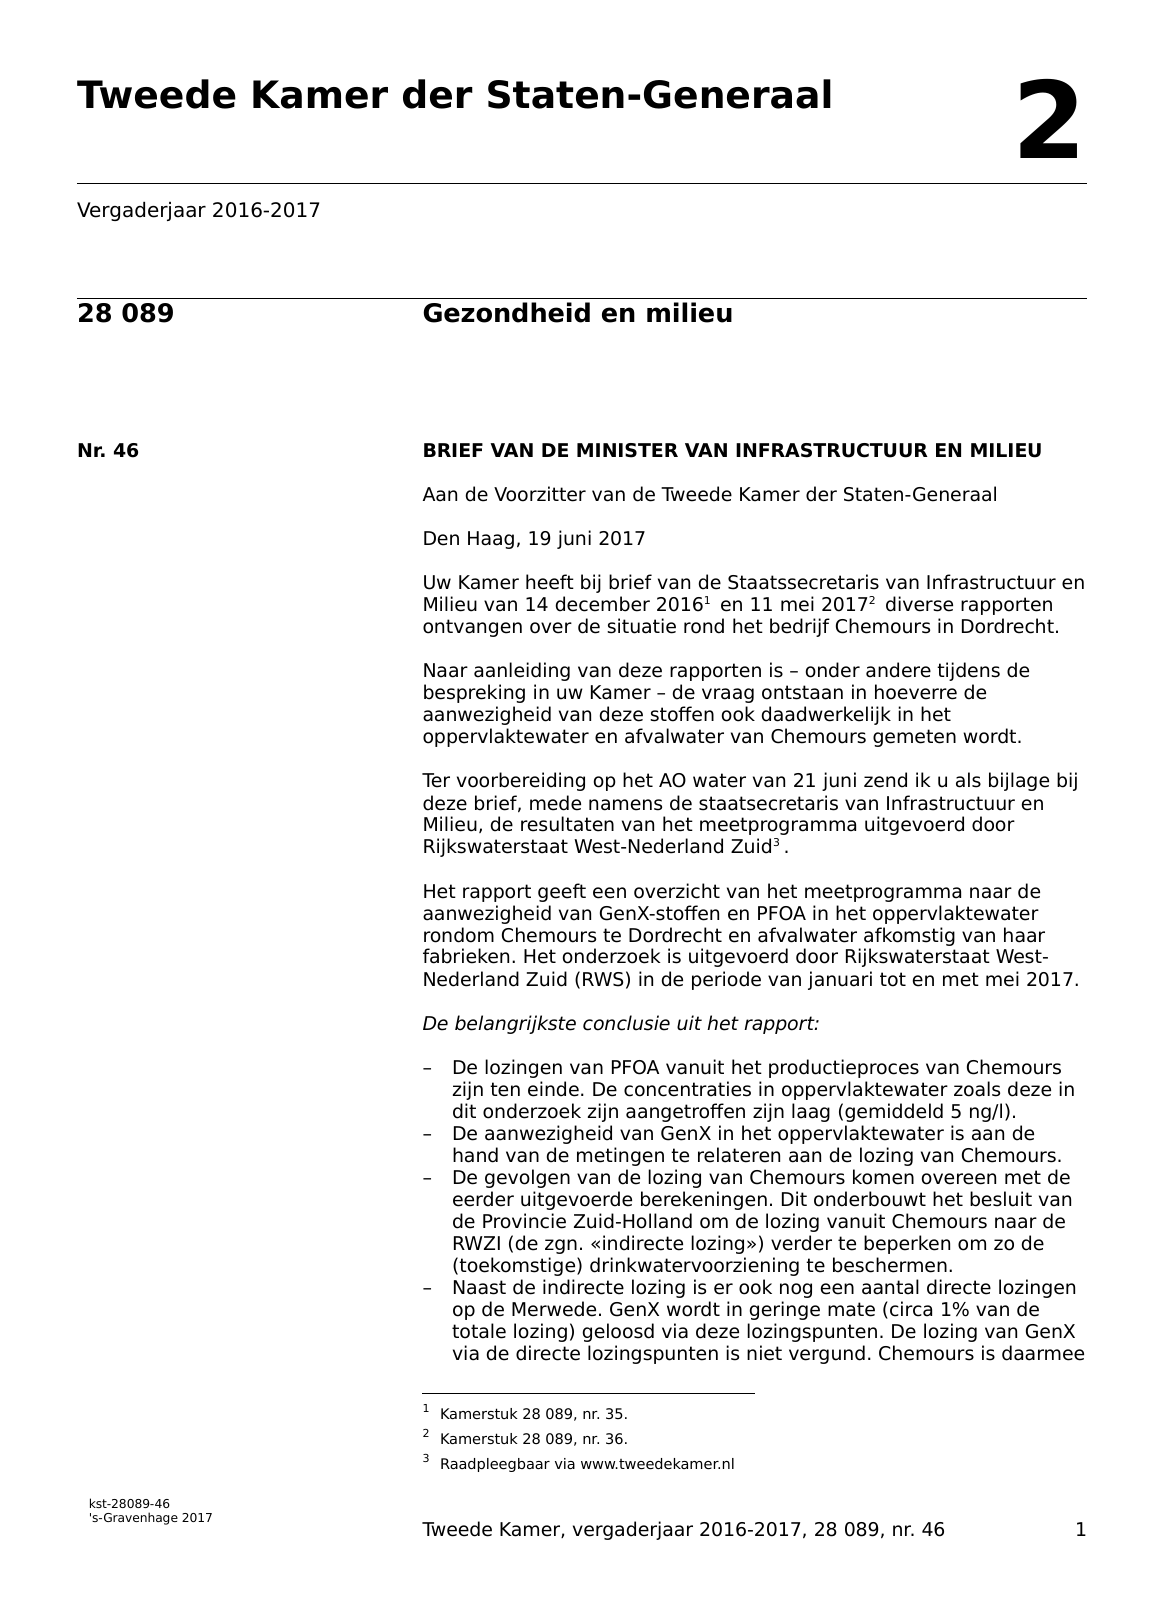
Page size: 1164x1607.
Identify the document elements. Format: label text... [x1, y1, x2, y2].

subtitle De belangrijkste conclusie uit het rapport: [422, 1013, 1087, 1034]
text Het rapport geeft een overzicht van het meetprogramma naar de aanwezigheid van GenX-stoffen en PFOA in het oppervlaktewater rondom Chemours te Dordrecht en afvalwater afkomstig van haar fabrieken. Het onderzoek is uitgevoerd door Rijkswaterstaat West-Nederland Zuid (RWS) in de periode van januari tot en met mei 2017. [422, 881, 1087, 990]
text Kamerstuk 28 089, nr. 35. [422, 1402, 1087, 1424]
text – De gevolgen van de lozing van Chemours komen overeen met de eerder uitgevoerde berekeningen. Dit onderbouwt het besluit van de Provincie Zuid-Holland om de lozing vanuit Chemours naar de RWZI (de zgn. «indirecte lozing») verder te beperken om zo de (toekomstige) drinkwatervoorziening te beschermen. [422, 1167, 1087, 1277]
subtitle 28 089 Gezondheid en milieu [77, 299, 1087, 329]
text – Naast de indirecte lozing is er ook nog een aantal directe lozingen op de Merwede. GenX wordt in geringe mate (circa 1% van de totale lozing) geloosd via deze lozingspunten. De lozing van GenX via de directe lozingspunten is niet vergund. Chemours is daarmee [422, 1277, 1087, 1364]
text kst-28089-46 [88, 1497, 323, 1511]
table_header 2 [886, 59, 1087, 183]
text Ter voorbereiding op het AO water van 21 juni zend ik u als bijlage bij deze brief, mede namens de staatsecretaris van Infrastructuur en Milieu, de resultaten van het meetprogramma uitgevoerd door Rijkswaterstaat West-Nederland Zuid. [422, 770, 1087, 858]
text Aan de Voorzitter van de Tweede Kamer der Staten-Generaal [422, 484, 1087, 506]
table_cell Vergaderjaar 2016-2017 [77, 184, 1087, 298]
table_header Tweede Kamer der Staten-Generaal [77, 59, 886, 183]
text Uw Kamer heeft bij brief van de Staatssecretaris van Infrastructuur en Milieu van 14 december 2016 en 11 mei 2017 diverse rapporten ontvangen over de situatie rond het bedrijf Chemours in Dordrecht. [422, 572, 1087, 638]
text Naar aanleiding van deze rapporten is – onder andere tijdens de bespreking in uw Kamer – de vraag ontstaan in hoeverre de aanwezigheid van deze stoffen ook daadwerkelijk in het oppervlaktewater en afvalwater van Chemours gemeten wordt. [422, 660, 1087, 748]
text Kamerstuk 28 089, nr. 36. [422, 1427, 1087, 1449]
text 's-Gravenhage 2017 [88, 1511, 323, 1525]
text – De aanwezigheid van GenX in het oppervlaktewater is aan de hand van de metingen te relateren aan de lozing van Chemours. [422, 1123, 1087, 1167]
subtitle Nr. 46 BRIEF VAN DE MINISTER VAN INFRASTRUCTUUR EN MILIEU [77, 440, 1087, 462]
text Den Haag, 19 juni 2017 [422, 528, 1087, 550]
text – De lozingen van PFOA vanuit het productieproces van Chemours zijn ten einde. De concentraties in oppervlaktewater zoals deze in dit onderzoek zijn aangetroffen zijn laag (gemiddeld 5 ng/l). [422, 1057, 1087, 1123]
text Raadpleegbaar via www.tweedekamer.nl [422, 1452, 1087, 1474]
